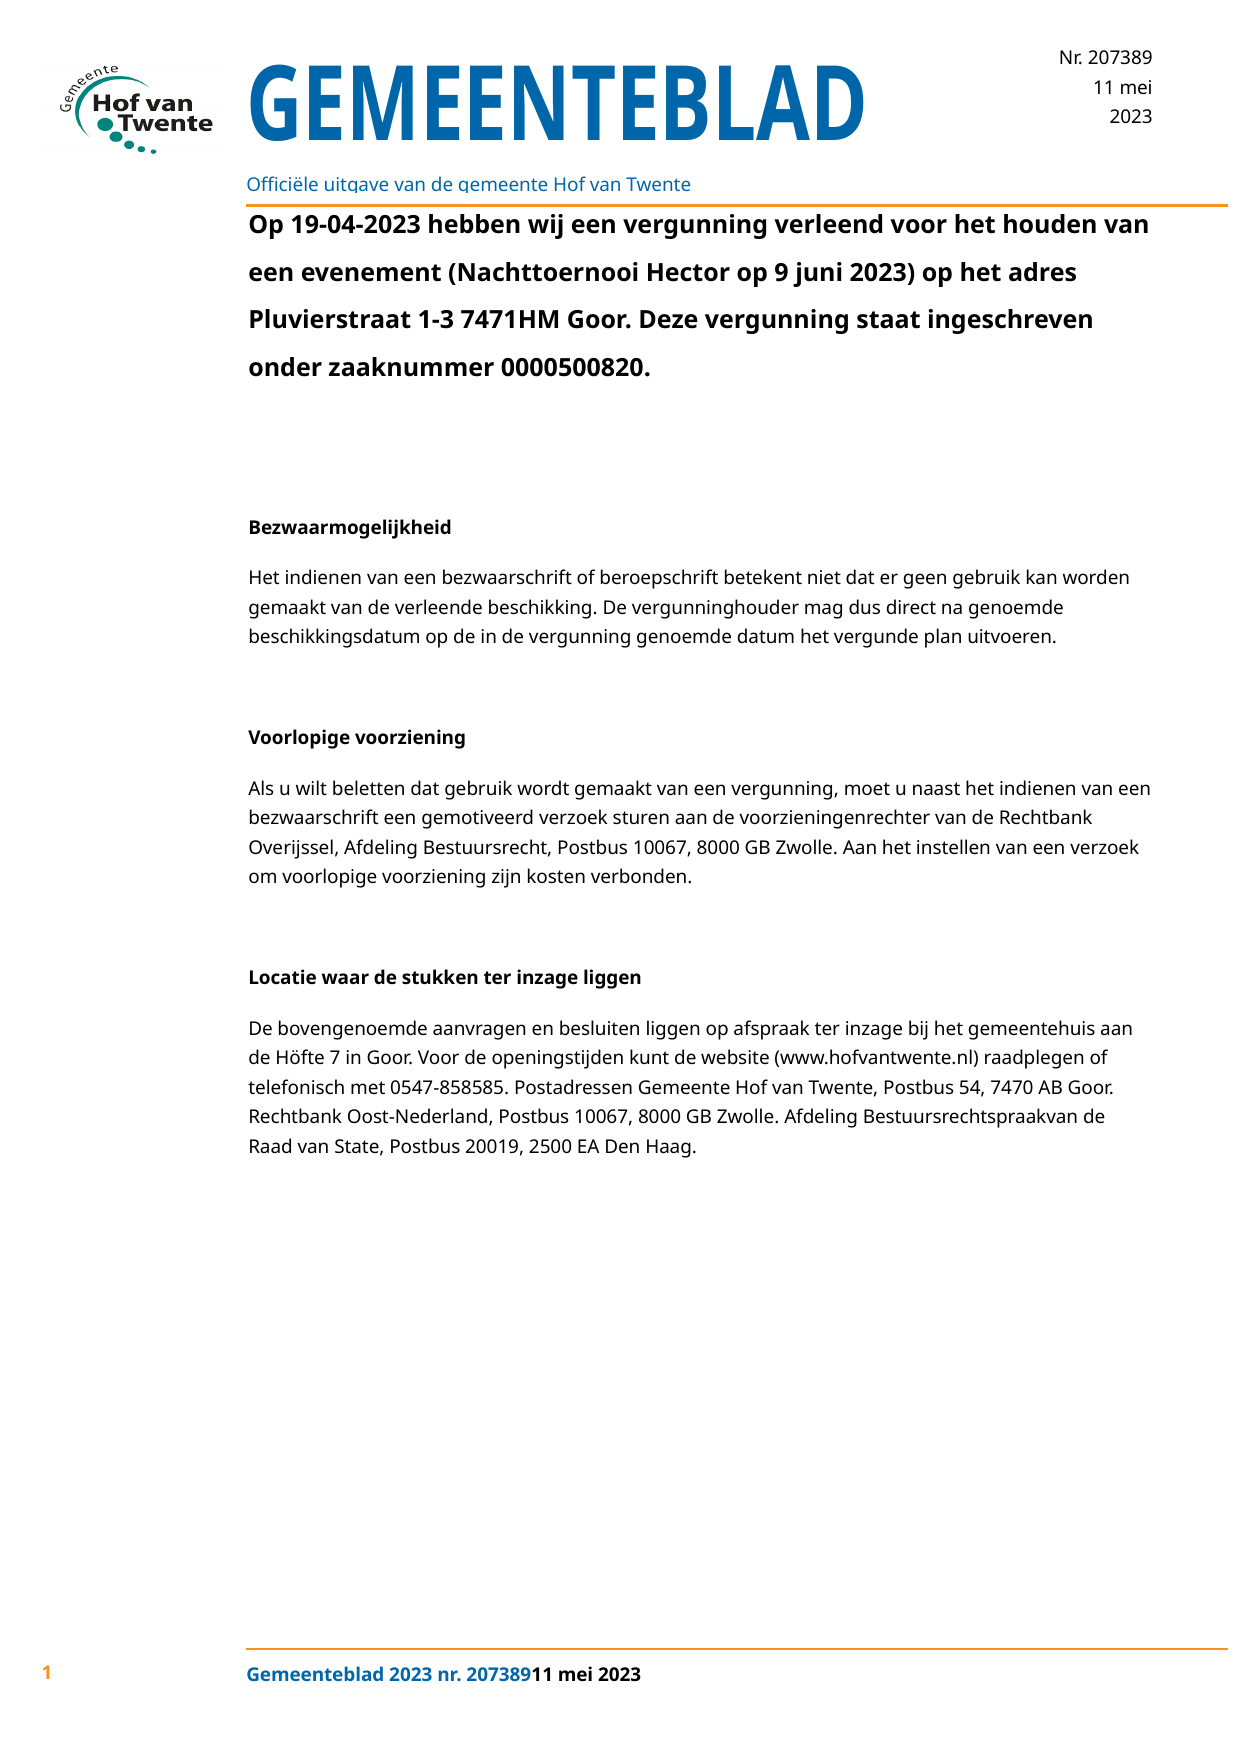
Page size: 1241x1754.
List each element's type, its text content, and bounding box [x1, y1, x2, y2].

text Op 19-04-2023 hebben wij een vergunning verleend voor het houden van een evenement (Nachttoernooi Hector op 9 juni 2023) op het adres Pluvierstraat 1-3 7471HM Goor. Deze vergunning staat ingeschreven onder zaaknummer 0000500820. [248, 207, 1152, 384]
text Voorlopige voorziening [248, 724, 1152, 750]
text Locatie waar de stukken ter inzage liggen [248, 964, 1152, 990]
picture [41, 47, 231, 172]
text De bovengenoemde aanvragen en besluiten liggen op afspraak ter inzage bij het gemeentehuis aan de Höfte 7 in Goor. Voor de openingstijden kunt de website (www.hofvantwente.nl) raadplegen of telefonisch met 0547-858585. Postadressen Gemeente Hof van Twente, Postbus 54, 7470 AB Goor. Rechtbank Oost-Nederland, Postbus 10067, 8000 GB Zwolle. Afdeling Bestuursrechtspraakvan de Raad van State, Postbus 20019, 2500 EA Den Haag. [248, 1015, 1152, 1159]
text Als u wilt beletten dat gebruik wordt gemaakt van een vergunning, moet u naast het indienen van een bezwaarschrift een gemotiveerd verzoek sturen aan de voorzieningenrechter van de Rechtbank Overijssel, Afdeling Bestuursrecht, Postbus 10067, 8000 GB Zwolle. Aan het instellen van een verzoek om voorlopige voorziening zijn kosten verbonden. [248, 775, 1152, 889]
text Bezwaarmogelijkheid [248, 514, 1152, 540]
text Het indienen van een bezwaarschrift of beroepschrift betekent niet dat er geen gebruik kan worden gemaakt van de verleende beschikking. De vergunninghouder mag dus direct na genoemde beschikkingsdatum op de in de vergunning genoemde datum het vergunde plan uitvoeren. [248, 564, 1152, 649]
